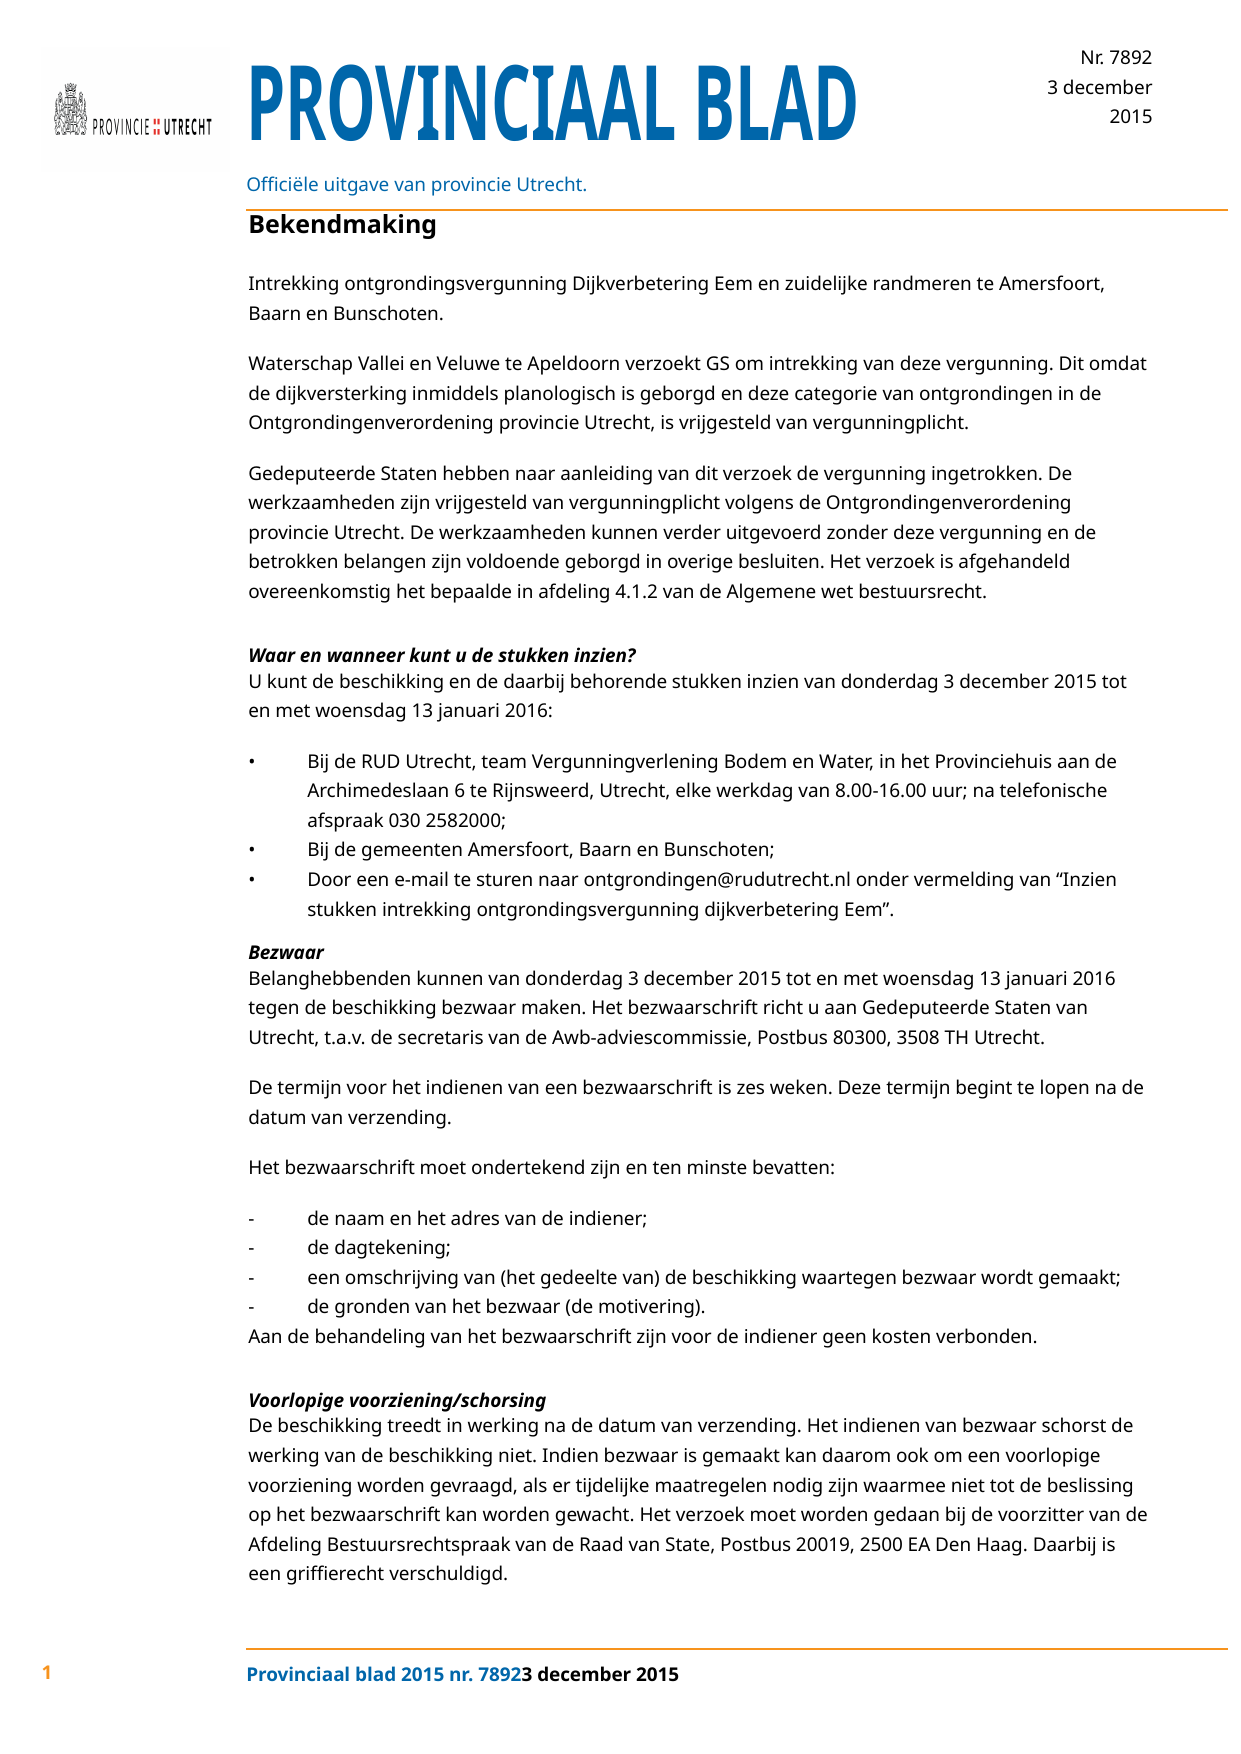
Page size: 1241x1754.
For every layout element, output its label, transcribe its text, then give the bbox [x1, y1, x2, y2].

list de dagtekening; [248, 1234, 1152, 1260]
text Waterschap Vallei en Veluwe te Apeldoorn verzoekt GS om intrekking van deze vergunning. Dit omdat de dijkversterking inmiddels planologisch is geborgd en deze categorie van ontgrondingen in de Ontgrondingenverordening provincie Utrecht, is vrijgesteld van vergunningplicht. [248, 350, 1152, 435]
text Belanghebbenden kunnen van donderdag 3 december 2015 tot en met woensdag 13 januari 2016 tegen de beschikking bezwaar maken. Het bezwaarschrift richt u aan Gedeputeerde Staten van Utrecht, t.a.v. de secretaris van de Awb-adviescommissie, Postbus 80300, 3508 TH Utrecht. [248, 965, 1152, 1049]
picture [41, 47, 231, 172]
text Gedeputeerde Staten hebben naar aanleiding van dit verzoek de vergunning ingetrokken. De werkzaamheden zijn vrijgesteld van vergunningplicht volgens de Ontgrondingenverordening provincie Utrecht. De werkzaamheden kunnen verder uitgevoerd zonder deze vergunning en de betrokken belangen zijn voldoende geborgd in overige besluiten. Het verzoek is afgehandeld overeenkomstig het bepaalde in afdeling 4.1.2 van de Algemene wet bestuursrecht. [248, 460, 1152, 604]
text De beschikking treedt in werking na de datum van verzending. Het indienen van bezwaar schorst de werking van de beschikking niet. Indien bezwaar is gemaakt kan daarom ook om een voorlopige voorziening worden gevraagd, als er tijdelijke maatregelen nodig zijn waarmee niet tot de beslissing op het bezwaarschrift kan worden gewacht. Het verzoek moet worden gedaan bij de voorzitter van de Afdeling Bestuursrechtspraak van de Raad van State, Postbus 20019, 2500 EA Den Haag. Daarbij is een griffierecht verschuldigd. [248, 1413, 1152, 1586]
text Bezwaar [248, 939, 1152, 965]
list een omschrijving van (het gedeelte van) de beschikking waartegen bezwaar wordt gemaakt; [248, 1264, 1152, 1289]
text Bekendmaking [248, 211, 1152, 241]
list Door een e-mail te sturen naar ontgrondingen@rudutrecht.nl onder vermelding van “Inzien stukken intrekking ontgrondingsvergunning dijkverbetering Eem”. [248, 866, 1152, 922]
text Aan de behandeling van het bezwaarschrift zijn voor de indiener geen kosten verbonden. [248, 1323, 1152, 1349]
text U kunt de beschikking en de daarbij behorende stukken inzien van donderdag 3 december 2015 tot en met woensdag 13 januari 2016: [248, 668, 1152, 723]
text Waar en wanneer kunt u de stukken inzien? [248, 642, 1152, 668]
list de naam en het adres van de indiener; [248, 1205, 1152, 1230]
list Bij de gemeenten Amersfoort, Baarn en Bunschoten; [248, 837, 1152, 862]
text Het bezwaarschrift moet ondertekend zijn en ten minste bevatten: [248, 1154, 1152, 1180]
text Voorlopige voorziening/schorsing [248, 1387, 1152, 1413]
list Bij de RUD Utrecht, team Vergunningverlening Bodem en Water, in het Provinciehuis aan de Archimedeslaan 6 te Rijnsweerd, Utrecht, elke werkdag van 8.00-16.00 uur; na telefonische afspraak 030 2582000; [248, 748, 1152, 833]
list de gronden van het bezwaar (de motivering). [248, 1293, 1152, 1319]
text Intrekking ontgrondingsvergunning Dijkverbetering Eem en zuidelijke randmeren te Amersfoort, Baarn en Bunschoten. [248, 270, 1152, 326]
text De termijn voor het indienen van een bezwaarschrift is zes weken. Deze termijn begint te lopen na de datum van verzending. [248, 1074, 1152, 1129]
